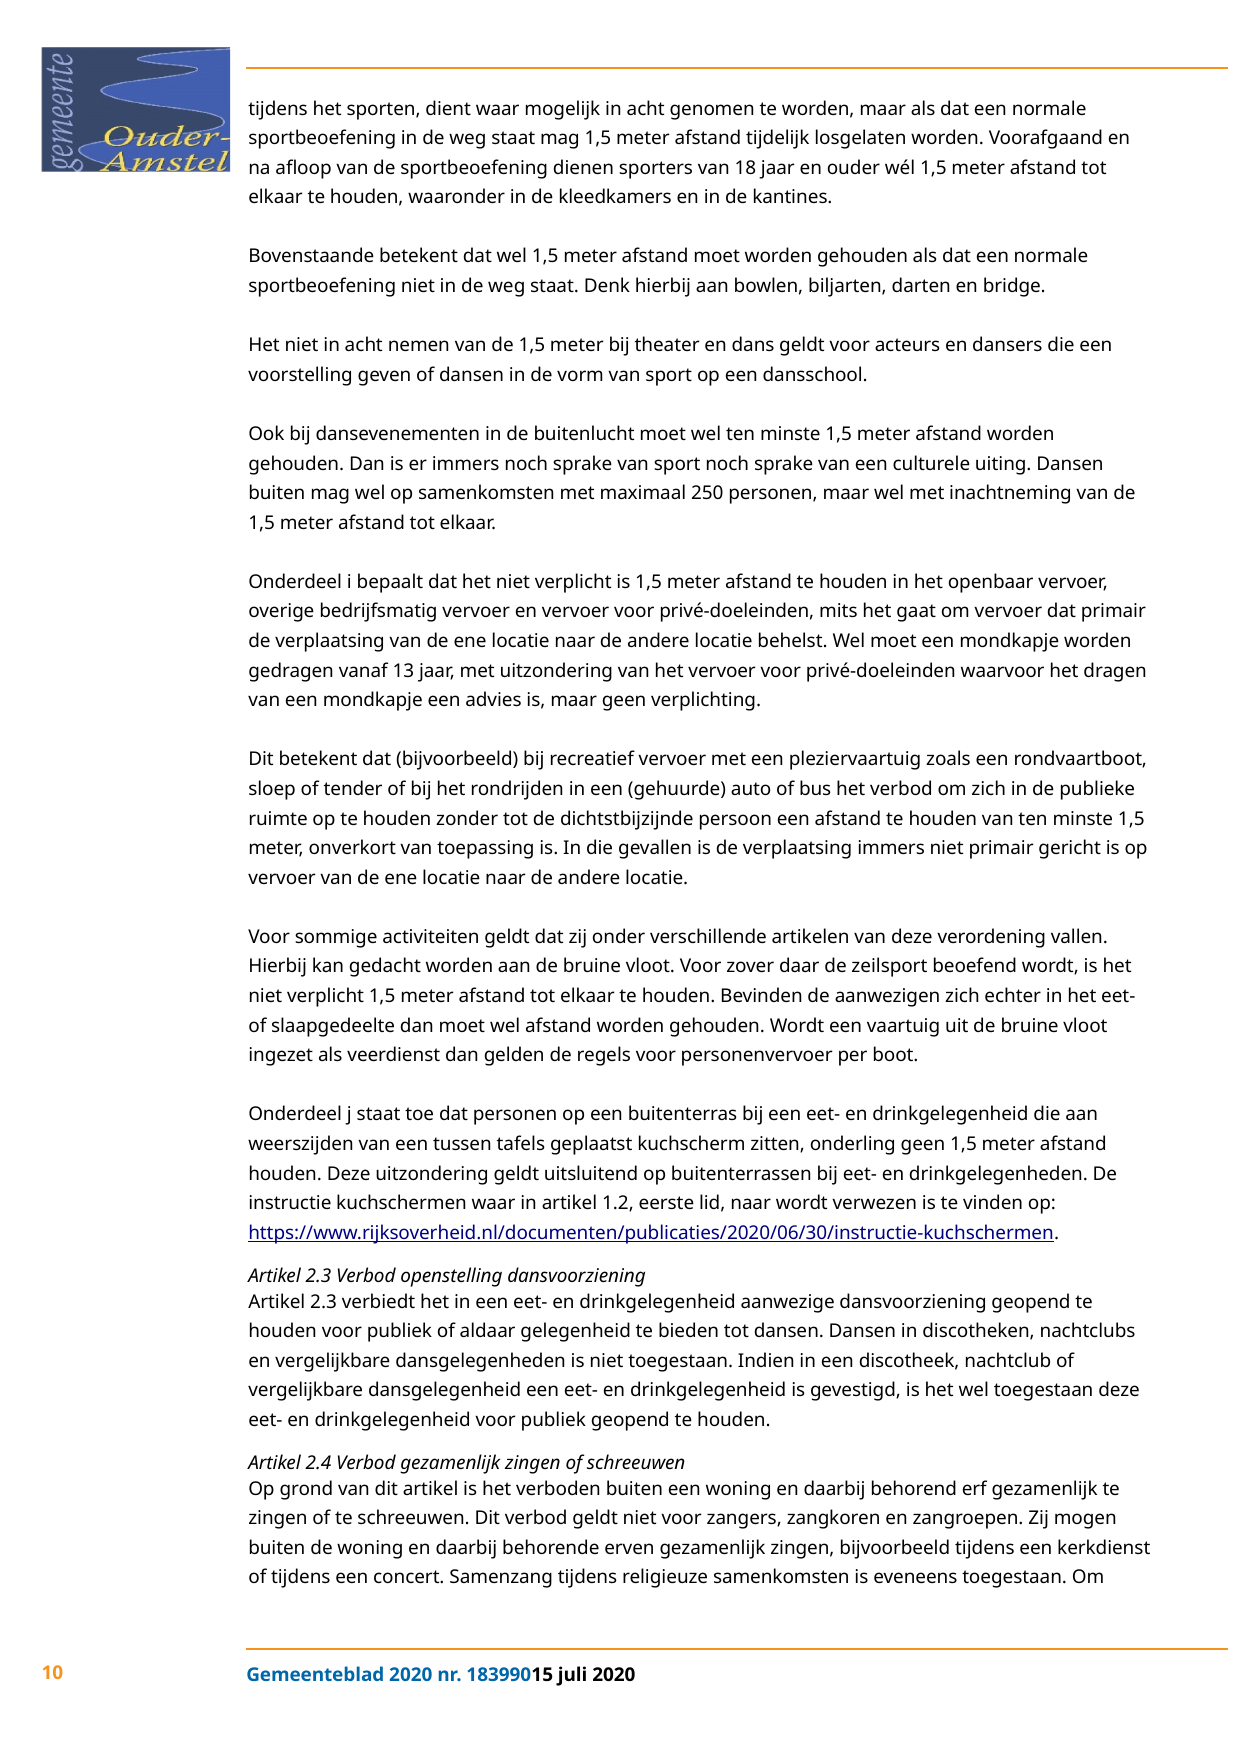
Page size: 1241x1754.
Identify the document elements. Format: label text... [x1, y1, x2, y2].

text Dit betekent dat (bijvoorbeeld) bij recreatief vervoer met een pleziervaartuig zoals een rondvaartboot, sloep of tender of bij het rondrijden in een (gehuurde) auto of bus het verbod om zich in de publieke ruimte op te houden zonder tot de dichtstbijzijnde persoon een afstand te houden van ten minste 1,5 meter, onverkort van toepassing is. In die gevallen is de verplaatsing immers niet primair gericht is op vervoer van de ene locatie naar de andere locatie. [248, 746, 1152, 890]
text Onderdeel j staat toe dat personen op een buitenterras bij een eet- en drinkgelegenheid die aan weerszijden van een tussen tafels geplaatst kuchscherm zitten, onderling geen 1,5 meter afstand houden. Deze uitzondering geldt uitsluitend op buitenterrassen bij eet- en drinkgelegenheden. De instructie kuchschermen waar in artikel 1.2, eerste lid, naar wordt verwezen is te vinden op: https://www.rijksoverheid.nl/documenten/publicaties/2020/06/30/instructie-kuchschermen. [248, 1101, 1152, 1245]
picture [41, 47, 231, 172]
text Voor sommige activiteiten geldt dat zij onder verschillende artikelen van deze verordening vallen. Hierbij kan gedacht worden aan de bruine vloot. Voor zover daar de zeilsport beoefend wordt, is het niet verplicht 1,5 meter afstand tot elkaar te houden. Bevinden de aanwezigen zich echter in het eet- of slaapgedeelte dan moet wel afstand worden gehouden. Wordt een vaartuig uit de bruine vloot ingezet als veerdienst dan gelden de regels voor personenvervoer per boot. [248, 923, 1152, 1067]
text tijdens het sporten, dient waar mogelijk in acht genomen te worden, maar als dat een normale sportbeoefening in de weg staat mag 1,5 meter afstand tijdelijk losgelaten worden. Voorafgaand en na afloop van de sportbeoefening dienen sporters van 18 jaar en ouder wél 1,5 meter afstand tot elkaar te houden, waaronder in de kleedkamers en in de kantines. [248, 95, 1152, 209]
text Artikel 2.3 verbiedt het in een eet- en drinkgelegenheid aanwezige dansvoorziening geopend te houden voor publiek of aldaar gelegenheid te bieden tot dansen. Dansen in discotheken, nachtclubs en vergelijkbare dansgelegenheden is niet toegestaan. Indien in een discotheek, nachtclub of vergelijkbare dansgelegenheid een eet- en drinkgelegenheid is gevestigd, is het wel toegestaan deze eet- en drinkgelegenheid voor publiek geopend te houden. [248, 1288, 1152, 1432]
text Het niet in acht nemen van de 1,5 meter bij theater en dans geldt voor acteurs en dansers die een voorstelling geven of dansen in de vorm van sport op een dansschool. [248, 331, 1152, 387]
text Artikel 2.4 Verbod gezamenlijk zingen of schreeuwen [248, 1449, 1152, 1475]
text Ook bij dansevenementen in de buitenlucht moet wel ten minste 1,5 meter afstand worden gehouden. Dan is er immers noch sprake van sport noch sprake van een culturele uiting. Dansen buiten mag wel op samenkomsten met maximaal 250 personen, maar wel met inachtneming van de 1,5 meter afstand tot elkaar. [248, 420, 1152, 535]
text Onderdeel i bepaalt dat het niet verplicht is 1,5 meter afstand te houden in het openbaar vervoer, overige bedrijfsmatig vervoer en vervoer voor privé-doeleinden, mits het gaat om vervoer dat primair de verplaatsing van de ene locatie naar de andere locatie behelst. Wel moet een mondkapje worden gedragen vanaf 13 jaar, met uitzondering van het vervoer voor privé-doeleinden waarvoor het dragen van een mondkapje een advies is, maar geen verplichting. [248, 568, 1152, 712]
text Bovenstaande betekent dat wel 1,5 meter afstand moet worden gehouden als dat een normale sportbeoefening niet in de weg staat. Denk hierbij aan bowlen, biljarten, darten en bridge. [248, 243, 1152, 298]
text Op grond van dit artikel is het verboden buiten een woning en daarbij behorend erf gezamenlijk te zingen of te schreeuwen. Dit verbod geldt niet voor zangers, zangkoren en zangroepen. Zij mogen buiten de woning en daarbij behorende erven gezamenlijk zingen, bijvoorbeeld tijdens een kerkdienst of tijdens een concert. Samenzang tijdens religieuze samenkomsten is eveneens toegestaan. Om [248, 1475, 1152, 1589]
text Artikel 2.3 Verbod openstelling dansvoorziening [248, 1262, 1152, 1288]
